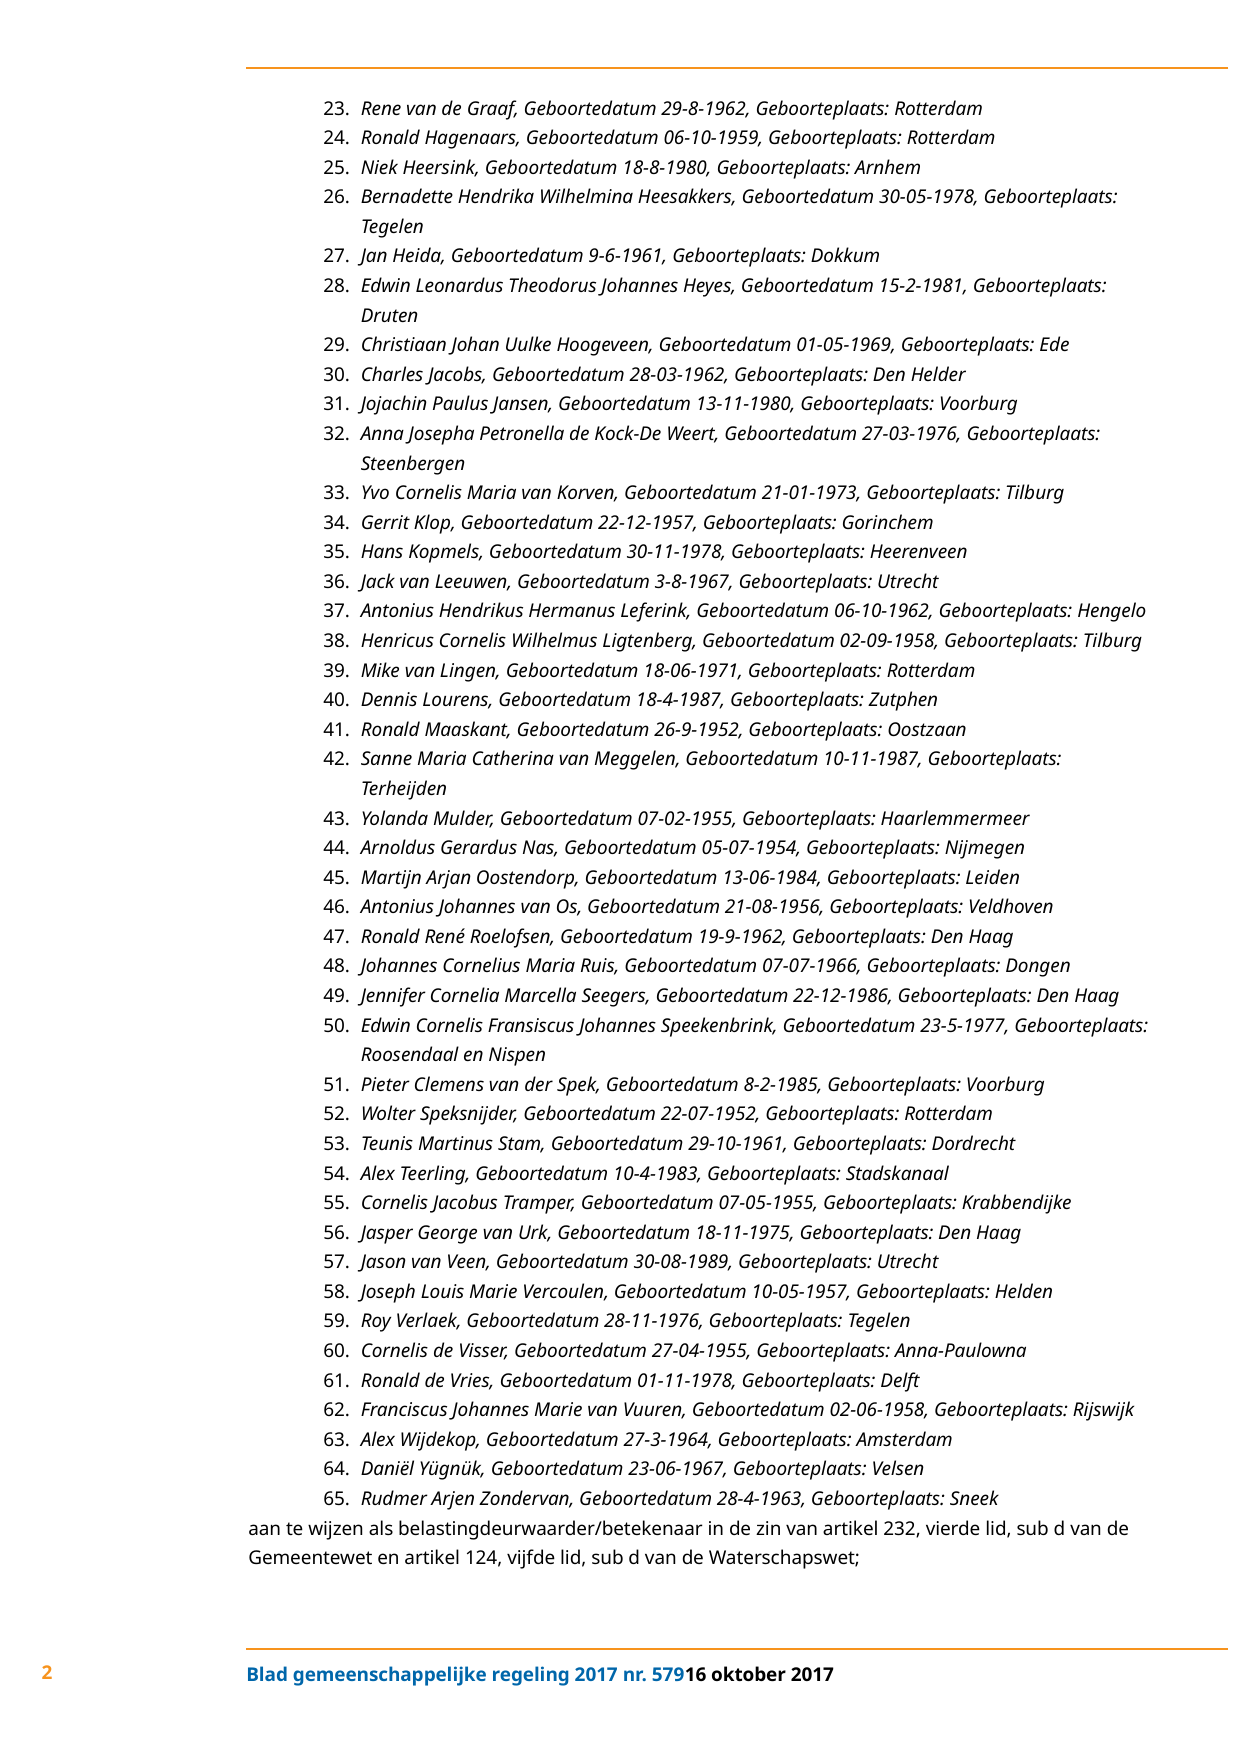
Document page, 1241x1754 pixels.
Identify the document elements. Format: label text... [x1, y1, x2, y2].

list Daniël Yügnük, Geboortedatum 23-06-1967, Geboorteplaats: Velsen [323, 1456, 1152, 1481]
list Martijn Arjan Oostendorp, Geboortedatum 13-06-1984, Geboorteplaats: Leiden [323, 864, 1152, 890]
list Anna Josepha Petronella de Kock-De Weert, Geboortedatum 27-03-1976, Geboorteplaats: Steenbergen [323, 420, 1152, 476]
list Johannes Cornelius Maria Ruis, Geboortedatum 07-07-1966, Geboorteplaats: Dongen [323, 953, 1152, 978]
list Arnoldus Gerardus Nas, Geboortedatum 05-07-1954, Geboorteplaats: Nijmegen [323, 834, 1152, 860]
list Hans Kopmels, Geboortedatum 30-11-1978, Geboorteplaats: Heerenveen [323, 538, 1152, 564]
list Jack van Leeuwen, Geboortedatum 3-8-1967, Geboorteplaats: Utrecht [323, 568, 1152, 594]
list Edwin Leonardus Theodorus Johannes Heyes, Geboortedatum 15-2-1981, Geboorteplaats: Druten [323, 272, 1152, 328]
list Pieter Clemens van der Spek, Geboortedatum 8-2-1985, Geboorteplaats: Voorburg [323, 1071, 1152, 1097]
list Cornelis Jacobus Tramper, Geboortedatum 07-05-1955, Geboorteplaats: Krabbendijke [323, 1189, 1152, 1215]
list Ronald de Vries, Geboortedatum 01-11-1978, Geboorteplaats: Delft [323, 1367, 1152, 1393]
list Teunis Martinus Stam, Geboortedatum 29-10-1961, Geboorteplaats: Dordrecht [323, 1130, 1152, 1156]
text aan te wijzen als belastingdeurwaarder/betekenaar in de zin van artikel 232, vierde lid, sub d van de Gemeentewet en artikel 124, vijfde lid, sub d van de Waterschapswet; [248, 1515, 1152, 1570]
list Jason van Veen, Geboortedatum 30-08-1989, Geboorteplaats: Utrecht [323, 1248, 1152, 1274]
list Ronald Maaskant, Geboortedatum 26-9-1952, Geboorteplaats: Oostzaan [323, 716, 1152, 742]
list Dennis Lourens, Geboortedatum 18-4-1987, Geboorteplaats: Zutphen [323, 686, 1152, 712]
list Jennifer Cornelia Marcella Seegers, Geboortedatum 22-12-1986, Geboorteplaats: Den Haag [323, 982, 1152, 1008]
list Yvo Cornelis Maria van Korven, Geboortedatum 21-01-1973, Geboorteplaats: Tilburg [323, 479, 1152, 505]
list Antonius Johannes van Os, Geboortedatum 21-08-1956, Geboorteplaats: Veldhoven [323, 893, 1152, 919]
list Charles Jacobs, Geboortedatum 28-03-1962, Geboorteplaats: Den Helder [323, 361, 1152, 387]
list Rudmer Arjen Zondervan, Geboortedatum 28-4-1963, Geboorteplaats: Sneek [323, 1485, 1152, 1511]
list Alex Wijdekop, Geboortedatum 27-3-1964, Geboorteplaats: Amsterdam [323, 1426, 1152, 1452]
list Henricus Cornelis Wilhelmus Ligtenberg, Geboortedatum 02-09-1958, Geboorteplaats: Tilburg [323, 627, 1152, 653]
list Bernadette Hendrika Wilhelmina Heesakkers, Geboortedatum 30-05-1978, Geboorteplaats: Tegelen [323, 183, 1152, 239]
list Roy Verlaek, Geboortedatum 28-11-1976, Geboorteplaats: Tegelen [323, 1308, 1152, 1333]
list Mike van Lingen, Geboortedatum 18-06-1971, Geboorteplaats: Rotterdam [323, 657, 1152, 683]
list Jojachin Paulus Jansen, Geboortedatum 13-11-1980, Geboorteplaats: Voorburg [323, 391, 1152, 416]
list Niek Heersink, Geboortedatum 18-8-1980, Geboorteplaats: Arnhem [323, 154, 1152, 180]
list Rene van de Graaf, Geboortedatum 29-8-1962, Geboorteplaats: Rotterdam [323, 95, 1152, 121]
list Jasper George van Urk, Geboortedatum 18-11-1975, Geboorteplaats: Den Haag [323, 1219, 1152, 1245]
list Wolter Speksnijder, Geboortedatum 22-07-1952, Geboorteplaats: Rotterdam [323, 1101, 1152, 1126]
list Alex Teerling, Geboortedatum 10-4-1983, Geboorteplaats: Stadskanaal [323, 1160, 1152, 1186]
list Franciscus Johannes Marie van Vuuren, Geboortedatum 02-06-1958, Geboorteplaats: Rijswijk [323, 1396, 1152, 1422]
list Sanne Maria Catherina van Meggelen, Geboortedatum 10-11-1987, Geboorteplaats: Terheijden [323, 746, 1152, 801]
list Gerrit Klop, Geboortedatum 22-12-1957, Geboorteplaats: Gorinchem [323, 509, 1152, 535]
list Ronald Hagenaars, Geboortedatum 06-10-1959, Geboorteplaats: Rotterdam [323, 124, 1152, 150]
list Ronald René Roelofsen, Geboortedatum 19-9-1962, Geboorteplaats: Den Haag [323, 923, 1152, 949]
list Jan Heida, Geboortedatum 9-6-1961, Geboorteplaats: Dokkum [323, 243, 1152, 268]
list Yolanda Mulder, Geboortedatum 07-02-1955, Geboorteplaats: Haarlemmermeer [323, 805, 1152, 831]
picture [41, 47, 231, 172]
list Joseph Louis Marie Vercoulen, Geboortedatum 10-05-1957, Geboorteplaats: Helden [323, 1278, 1152, 1304]
list Edwin Cornelis Fransiscus Johannes Speekenbrink, Geboortedatum 23-5-1977, Geboorteplaats: Roosendaal en Nispen [323, 1012, 1152, 1067]
list Antonius Hendrikus Hermanus Leferink, Geboortedatum 06-10-1962, Geboorteplaats: Hengelo [323, 598, 1152, 623]
list Christiaan Johan Uulke Hoogeveen, Geboortedatum 01-05-1969, Geboorteplaats: Ede [323, 331, 1152, 357]
list Cornelis de Visser, Geboortedatum 27-04-1955, Geboorteplaats: Anna-Paulowna [323, 1337, 1152, 1363]
